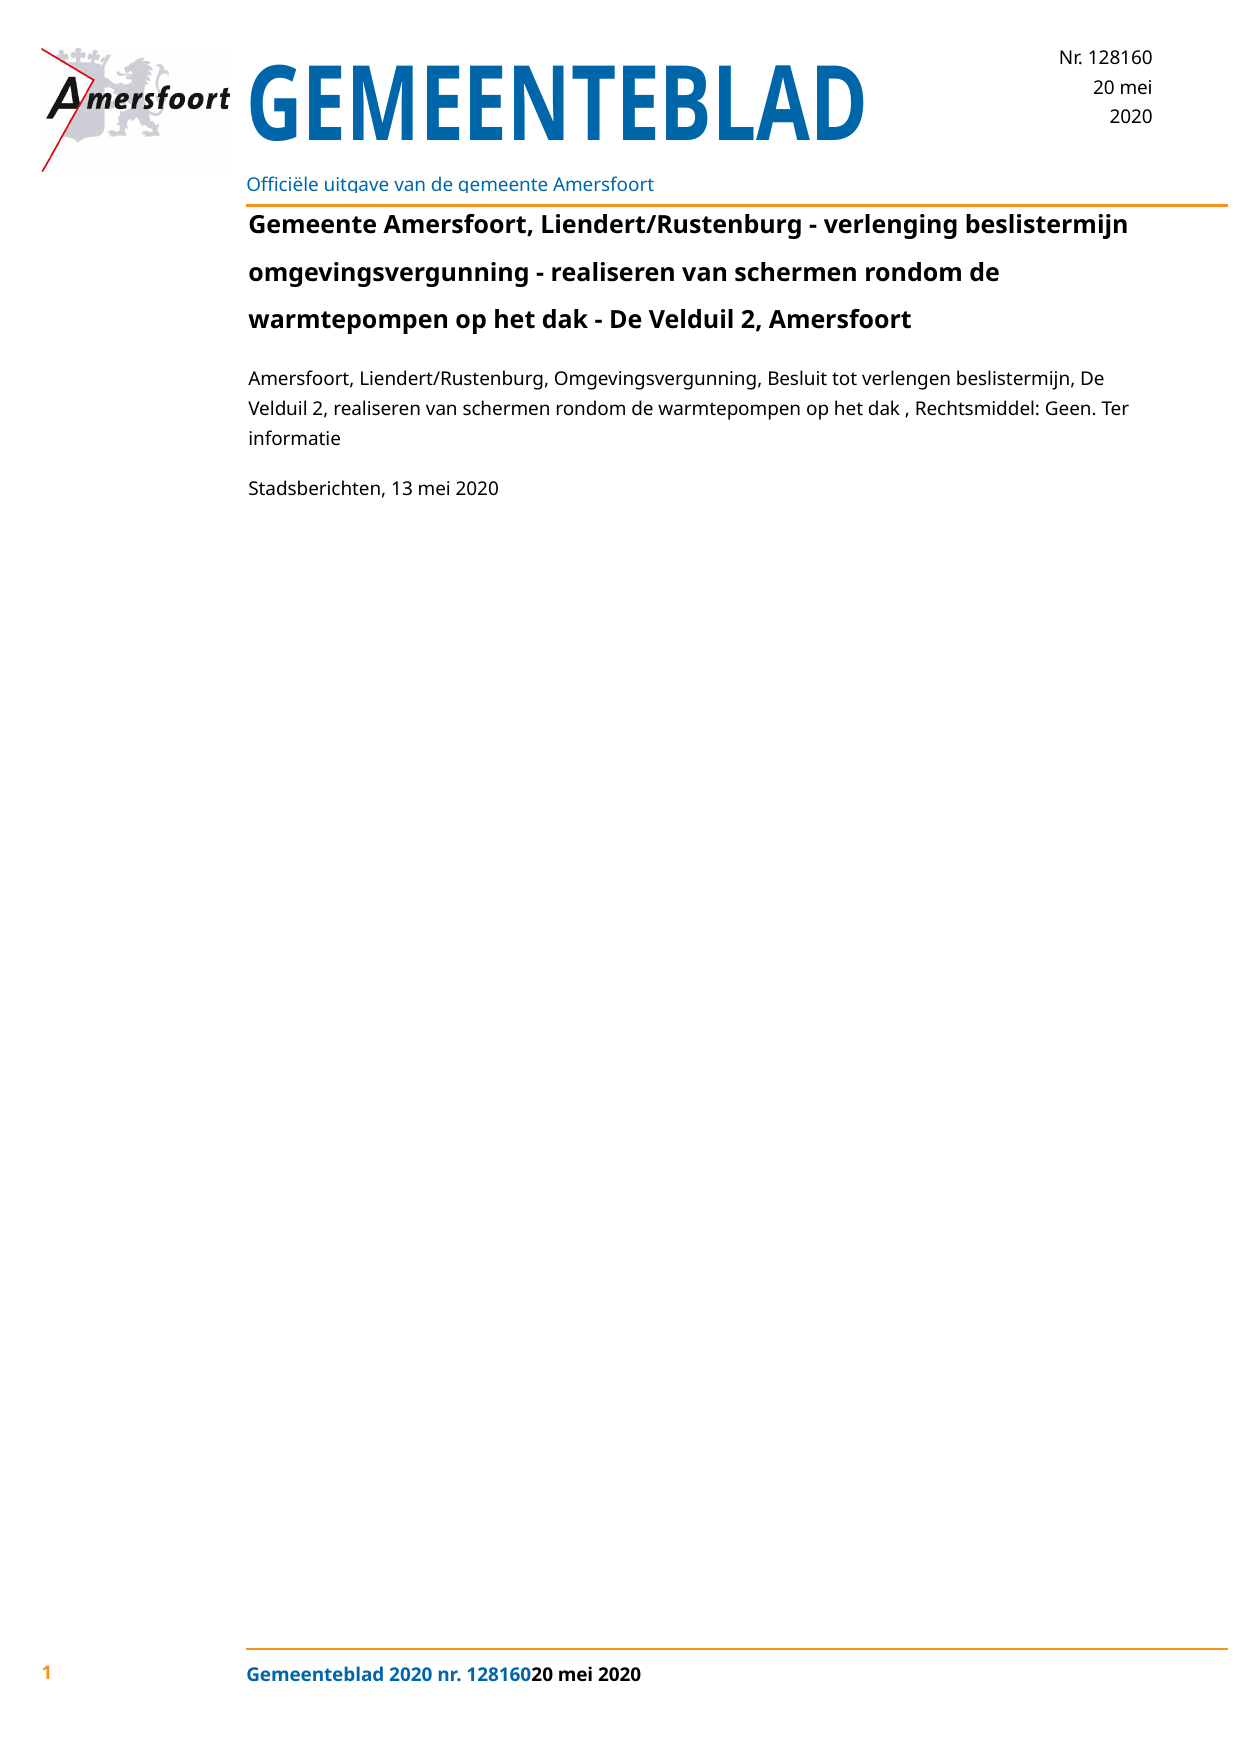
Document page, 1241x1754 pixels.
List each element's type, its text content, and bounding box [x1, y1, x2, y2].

text Gemeente Amersfoort, Liendert/Rustenburg - verlenging beslistermijn omgevingsvergunning - realiseren van schermen rondom de warmtepompen op het dak - De Velduil 2, Amersfoort [248, 207, 1152, 336]
text Amersfoort, Liendert/Rustenburg, Omgevingsvergunning, Besluit tot verlengen beslistermijn, De Velduil 2, realiseren van schermen rondom de warmtepompen op het dak , Rechtsmiddel: Geen. Ter informatie [248, 366, 1152, 450]
text Stadsberichten, 13 mei 2020 [248, 475, 1152, 501]
picture [41, 47, 231, 172]
